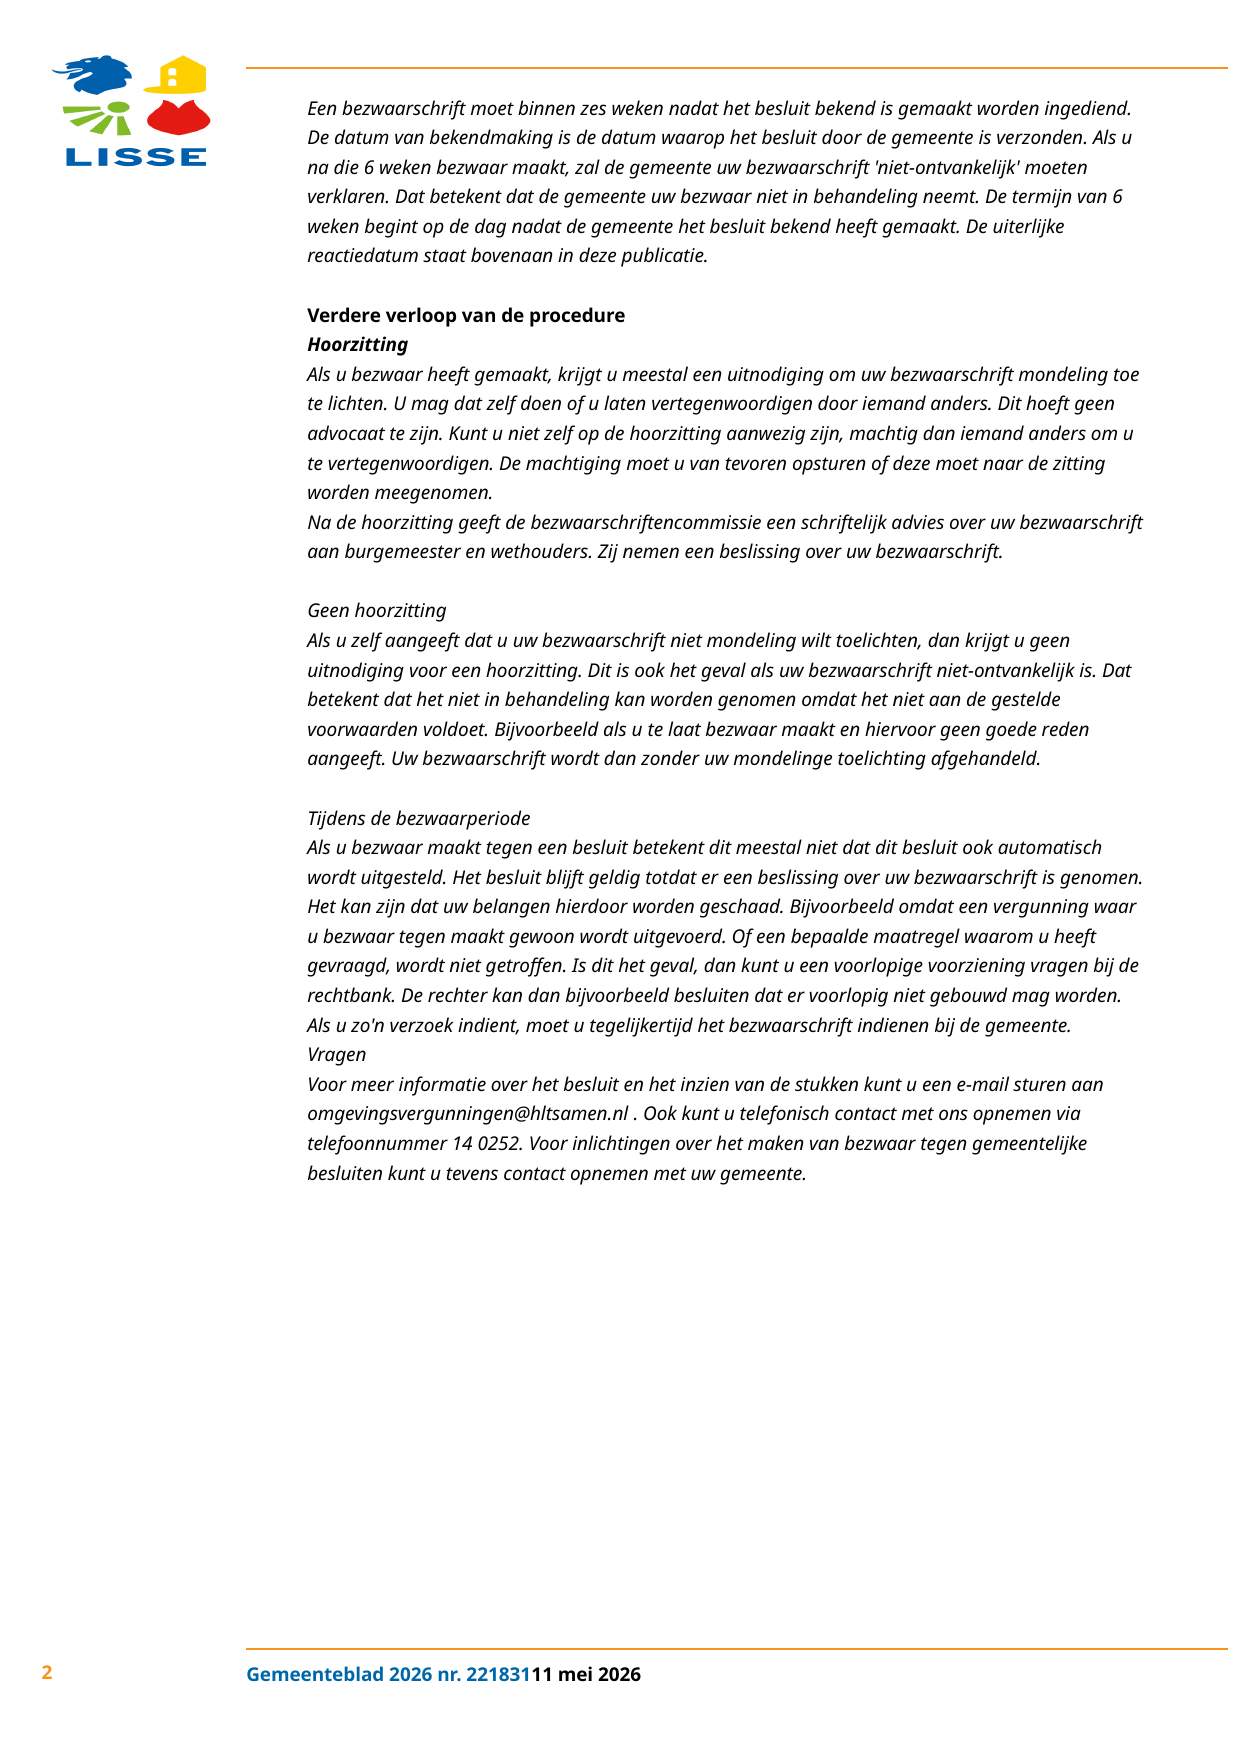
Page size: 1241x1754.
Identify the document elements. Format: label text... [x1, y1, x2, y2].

list Verdere verloop van de procedure [248, 302, 1152, 328]
list Tijdens de bezwaarperiode [248, 805, 1152, 831]
list Na de hoorzitting geeft de bezwaarschriftencommissie een schriftelijk advies over uw bezwaarschrift aan burgemeester en wethouders. Zij nemen een beslissing over uw bezwaarschrift. [248, 509, 1152, 564]
list Als u bezwaar heeft gemaakt, krijgt u meestal een uitnodiging om uw bezwaarschrift mondeling toe te lichten. U mag dat zelf doen of u laten vertegenwoordigen door iemand anders. Dit hoeft geen advocaat te zijn. Kunt u niet zelf op de hoorzitting aanwezig zijn, machtig dan iemand anders om u te vertegenwoordigen. De machtiging moet u van tevoren opsturen of deze moet naar de zitting worden meegenomen. [248, 361, 1152, 505]
list Geen hoorzitting [248, 598, 1152, 623]
list Als u zelf aangeeft dat u uw bezwaarschrift niet mondeling wilt toelichten, dan krijgt u geen uitnodiging voor een hoorzitting. Dit is ook het geval als uw bezwaarschrift niet-ontvankelijk is. Dat betekent dat het niet in behandeling kan worden genomen omdat het niet aan de gestelde voorwaarden voldoet. Bijvoorbeeld als u te laat bezwaar maakt en hiervoor geen goede reden aangeeft. Uw bezwaarschrift wordt dan zonder uw mondelinge toelichting afgehandeld. [248, 627, 1152, 771]
list Voor meer informatie over het besluit en het inzien van de stukken kunt u een e-mail sturen aan omgevingsvergunningen@hltsamen.nl . Ook kunt u telefonisch contact met ons opnemen via telefoonnummer 14 0252. Voor inlichtingen over het maken van bezwaar tegen gemeentelijke besluiten kunt u tevens contact opnemen met uw gemeente. [248, 1071, 1152, 1186]
list Hoorzitting [248, 331, 1152, 357]
picture [41, 47, 231, 172]
list Een bezwaarschrift moet binnen zes weken nadat het besluit bekend is gemaakt worden ingediend. De datum van bekendmaking is de datum waarop het besluit door de gemeente is verzonden. Als u na die 6 weken bezwaar maakt, zal de gemeente uw bezwaarschrift 'niet-ontvankelijk' moeten verklaren. Dat betekent dat de gemeente uw bezwaar niet in behandeling neemt. De termijn van 6 weken begint op de dag nadat de gemeente het besluit bekend heeft gemaakt. De uiterlijke reactiedatum staat bovenaan in deze publicatie. [248, 95, 1152, 268]
list Als u bezwaar maakt tegen een besluit betekent dit meestal niet dat dit besluit ook automatisch wordt uitgesteld. Het besluit blijft geldig totdat er een beslissing over uw bezwaarschrift is genomen. Het kan zijn dat uw belangen hierdoor worden geschaad. Bijvoorbeeld omdat een vergunning waar u bezwaar tegen maakt gewoon wordt uitgevoerd. Of een bepaalde maatregel waarom u heeft gevraagd, wordt niet getroffen. Is dit het geval, dan kunt u een voorlopige voorziening vragen bij de rechtbank. De rechter kan dan bijvoorbeeld besluiten dat er voorlopig niet gebouwd mag worden. Als u zo'n verzoek indient, moet u tegelijkertijd het bezwaarschrift indienen bij de gemeente. [248, 834, 1152, 1038]
list Vragen [248, 1041, 1152, 1067]
